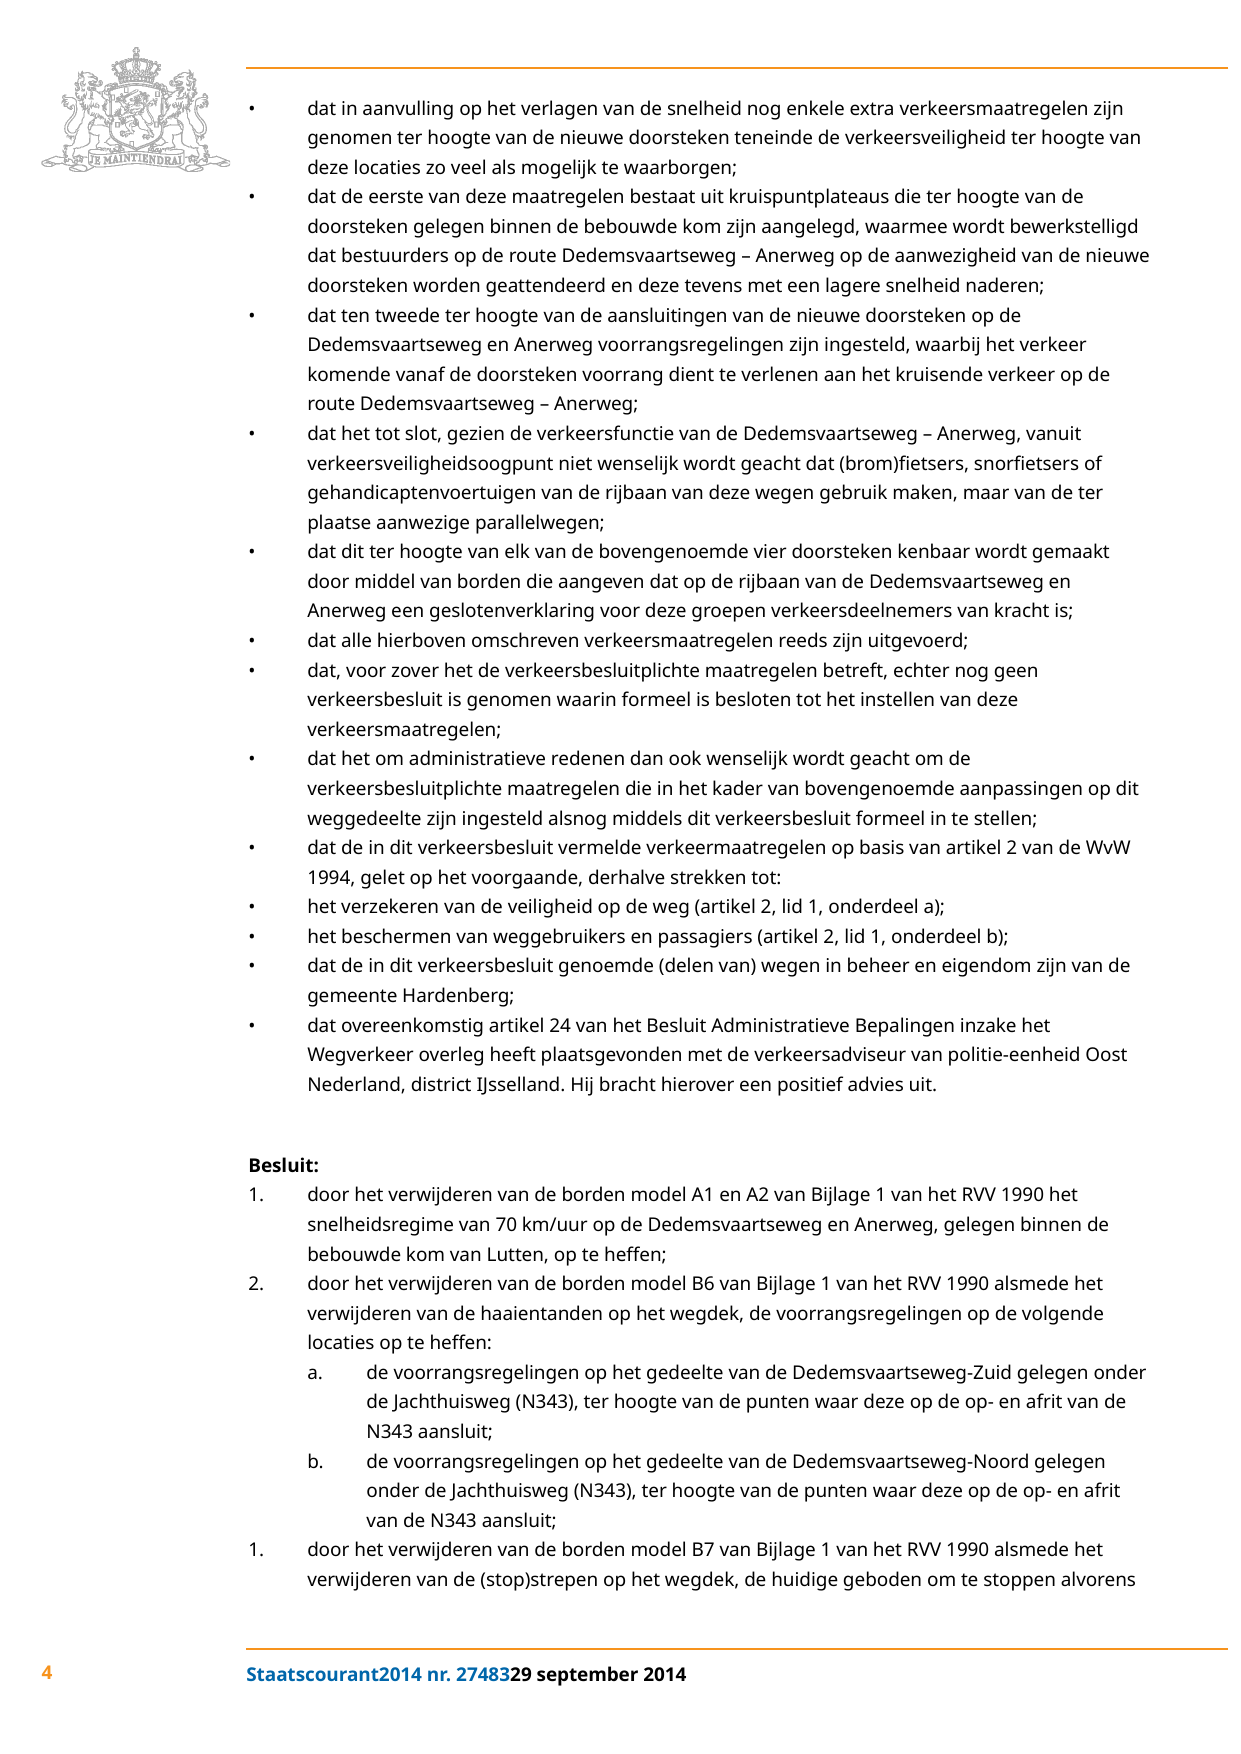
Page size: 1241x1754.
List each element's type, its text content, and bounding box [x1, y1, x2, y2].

list het beschermen van weggebruikers en passagiers (artikel 2, lid 1, onderdeel b); [248, 923, 1152, 949]
list dat overeenkomstig artikel 24 van het Besluit Administratieve Bepalingen inzake het Wegverkeer overleg heeft plaatsgevonden met de verkeersadviseur van politie-eenheid Oost Nederland, district IJsselland. Hij bracht hierover een positief advies uit. [248, 1012, 1152, 1097]
list door het verwijderen van de borden model B7 van Bijlage 1 van het RVV 1990 alsmede het verwijderen van de (stop)strepen op het wegdek, de huidige geboden om te stoppen alvorens [248, 1537, 1152, 1592]
list dat het om administratieve redenen dan ook wenselijk wordt geacht om de verkeersbesluitplichte maatregelen die in het kader van bovengenoemde aanpassingen op dit weggedeelte zijn ingesteld alsnog middels dit verkeersbesluit formeel in te stellen; [248, 746, 1152, 831]
list dat de in dit verkeersbesluit genoemde (delen van) wegen in beheer en eigendom zijn van de gemeente Hardenberg; [248, 953, 1152, 1008]
list dat de eerste van deze maatregelen bestaat uit kruispuntplateaus die ter hoogte van de doorsteken gelegen binnen de bebouwde kom zijn aangelegd, waarmee wordt bewerkstelligd dat bestuurders op de route Dedemsvaartseweg – Anerweg op de aanwezigheid van de nieuwe doorsteken worden geattendeerd en deze tevens met een lagere snelheid naderen; [248, 183, 1152, 298]
list dat ten tweede ter hoogte van de aansluitingen van de nieuwe doorsteken op de Dedemsvaartseweg en Anerweg voorrangsregelingen zijn ingesteld, waarbij het verkeer komende vanaf de doorsteken voorrang dient te verlenen aan het kruisende verkeer op de route Dedemsvaartseweg – Anerweg; [248, 302, 1152, 416]
list dat, voor zover het de verkeersbesluitplichte maatregelen betreft, echter nog geen verkeersbesluit is genomen waarin formeel is besloten tot het instellen van deze verkeersmaatregelen; [248, 657, 1152, 742]
list het verzekeren van de veiligheid op de weg (artikel 2, lid 1, onderdeel a); [248, 893, 1152, 919]
list dat het tot slot, gezien de verkeersfunctie van de Dedemsvaartseweg – Anerweg, vanuit verkeersveiligheidsoogpunt niet wenselijk wordt geacht dat (brom)fietsers, snorfietsers of gehandicaptenvoertuigen van de rijbaan van deze wegen gebruik maken, maar van de ter plaatse aanwezige parallelwegen; [248, 420, 1152, 535]
list dat de in dit verkeersbesluit vermelde verkeermaatregelen op basis van artikel 2 van de WvW 1994, gelet op het voorgaande, derhalve strekken tot: [248, 834, 1152, 890]
list door het verwijderen van de borden model A1 en A2 van Bijlage 1 van het RVV 1990 het snelheidsregime van 70 km/uur op de Dedemsvaartseweg en Anerweg, gelegen binnen de bebouwde kom van Lutten, op te heffen; [248, 1182, 1152, 1267]
text Besluit: [248, 1152, 1152, 1178]
list de voorrangsregelingen op het gedeelte van de Dedemsvaartseweg-Noord gelegen onder de Jachthuisweg (N343), ter hoogte van de punten waar deze op de op- en afrit van de N343 aansluit; [307, 1448, 1152, 1533]
list de voorrangsregelingen op het gedeelte van de Dedemsvaartseweg-Zuid gelegen onder de Jachthuisweg (N343), ter hoogte van de punten waar deze op de op- en afrit van de N343 aansluit; [307, 1359, 1152, 1444]
list dat alle hierboven omschreven verkeersmaatregelen reeds zijn uitgevoerd; [248, 627, 1152, 653]
picture [41, 47, 231, 172]
list dat in aanvulling op het verlagen van de snelheid nog enkele extra verkeersmaatregelen zijn genomen ter hoogte van de nieuwe doorsteken teneinde de verkeersveiligheid ter hoogte van deze locaties zo veel als mogelijk te waarborgen; [248, 95, 1152, 180]
list dat dit ter hoogte van elk van de bovengenoemde vier doorsteken kenbaar wordt gemaakt door middel van borden die aangeven dat op de rijbaan van de Dedemsvaartseweg en Anerweg een geslotenverklaring voor deze groepen verkeersdeelnemers van kracht is; [248, 538, 1152, 623]
list door het verwijderen van de borden model B6 van Bijlage 1 van het RVV 1990 alsmede het verwijderen van de haaientanden op het wegdek, de voorrangsregelingen op de volgende locaties op te heffen: [248, 1270, 1152, 1355]
